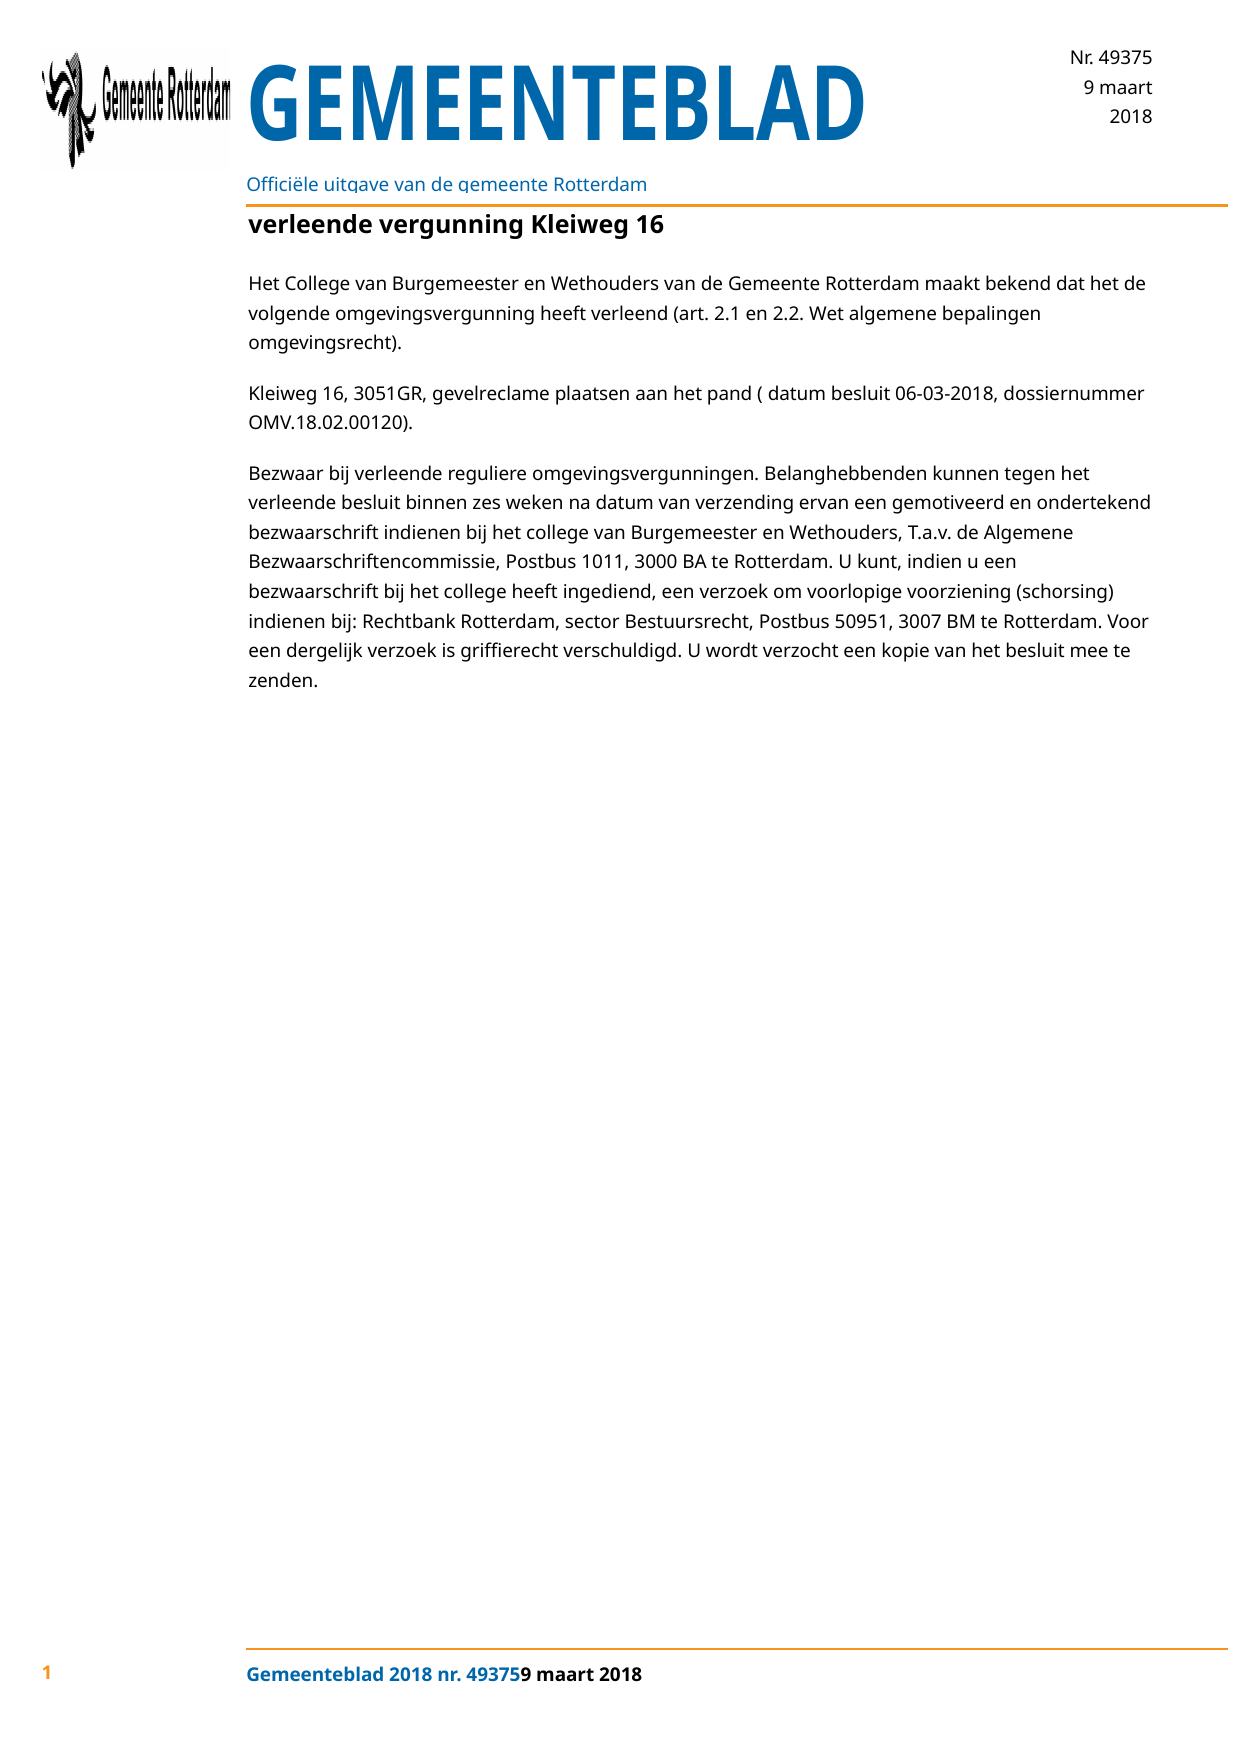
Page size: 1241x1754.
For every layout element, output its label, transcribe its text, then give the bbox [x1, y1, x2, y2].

text verleende vergunning Kleiweg 16 [248, 207, 1152, 241]
text Bezwaar bij verleende reguliere omgevingsvergunningen. Belanghebbenden kunnen tegen het verleende besluit binnen zes weken na datum van verzending ervan een gemotiveerd en ondertekend bezwaarschrift indienen bij het college van Burgemeester en Wethouders, T.a.v. de Algemene Bezwaarschriftencommissie, Postbus 1011, 3000 BA te Rotterdam. U kunt, indien u een bezwaarschrift bij het college heeft ingediend, een verzoek om voorlopige voorziening (schorsing) indienen bij: Rechtbank Rotterdam, sector Bestuursrecht, Postbus 50951, 3007 BM te Rotterdam. Voor een dergelijk verzoek is griffierecht verschuldigd. U wordt verzocht een kopie van het besluit mee te zenden. [248, 460, 1152, 693]
text Het College van Burgemeester en Wethouders van de Gemeente Rotterdam maakt bekend dat het de volgende omgevingsvergunning heeft verleend (art. 2.1 en 2.2. Wet algemene bepalingen omgevingsrecht). [248, 270, 1152, 355]
picture [41, 47, 231, 172]
text Kleiweg 16, 3051GR, gevelreclame plaatsen aan het pand ( datum besluit 06-03-2018, dossiernummer OMV.18.02.00120). [248, 380, 1152, 435]
